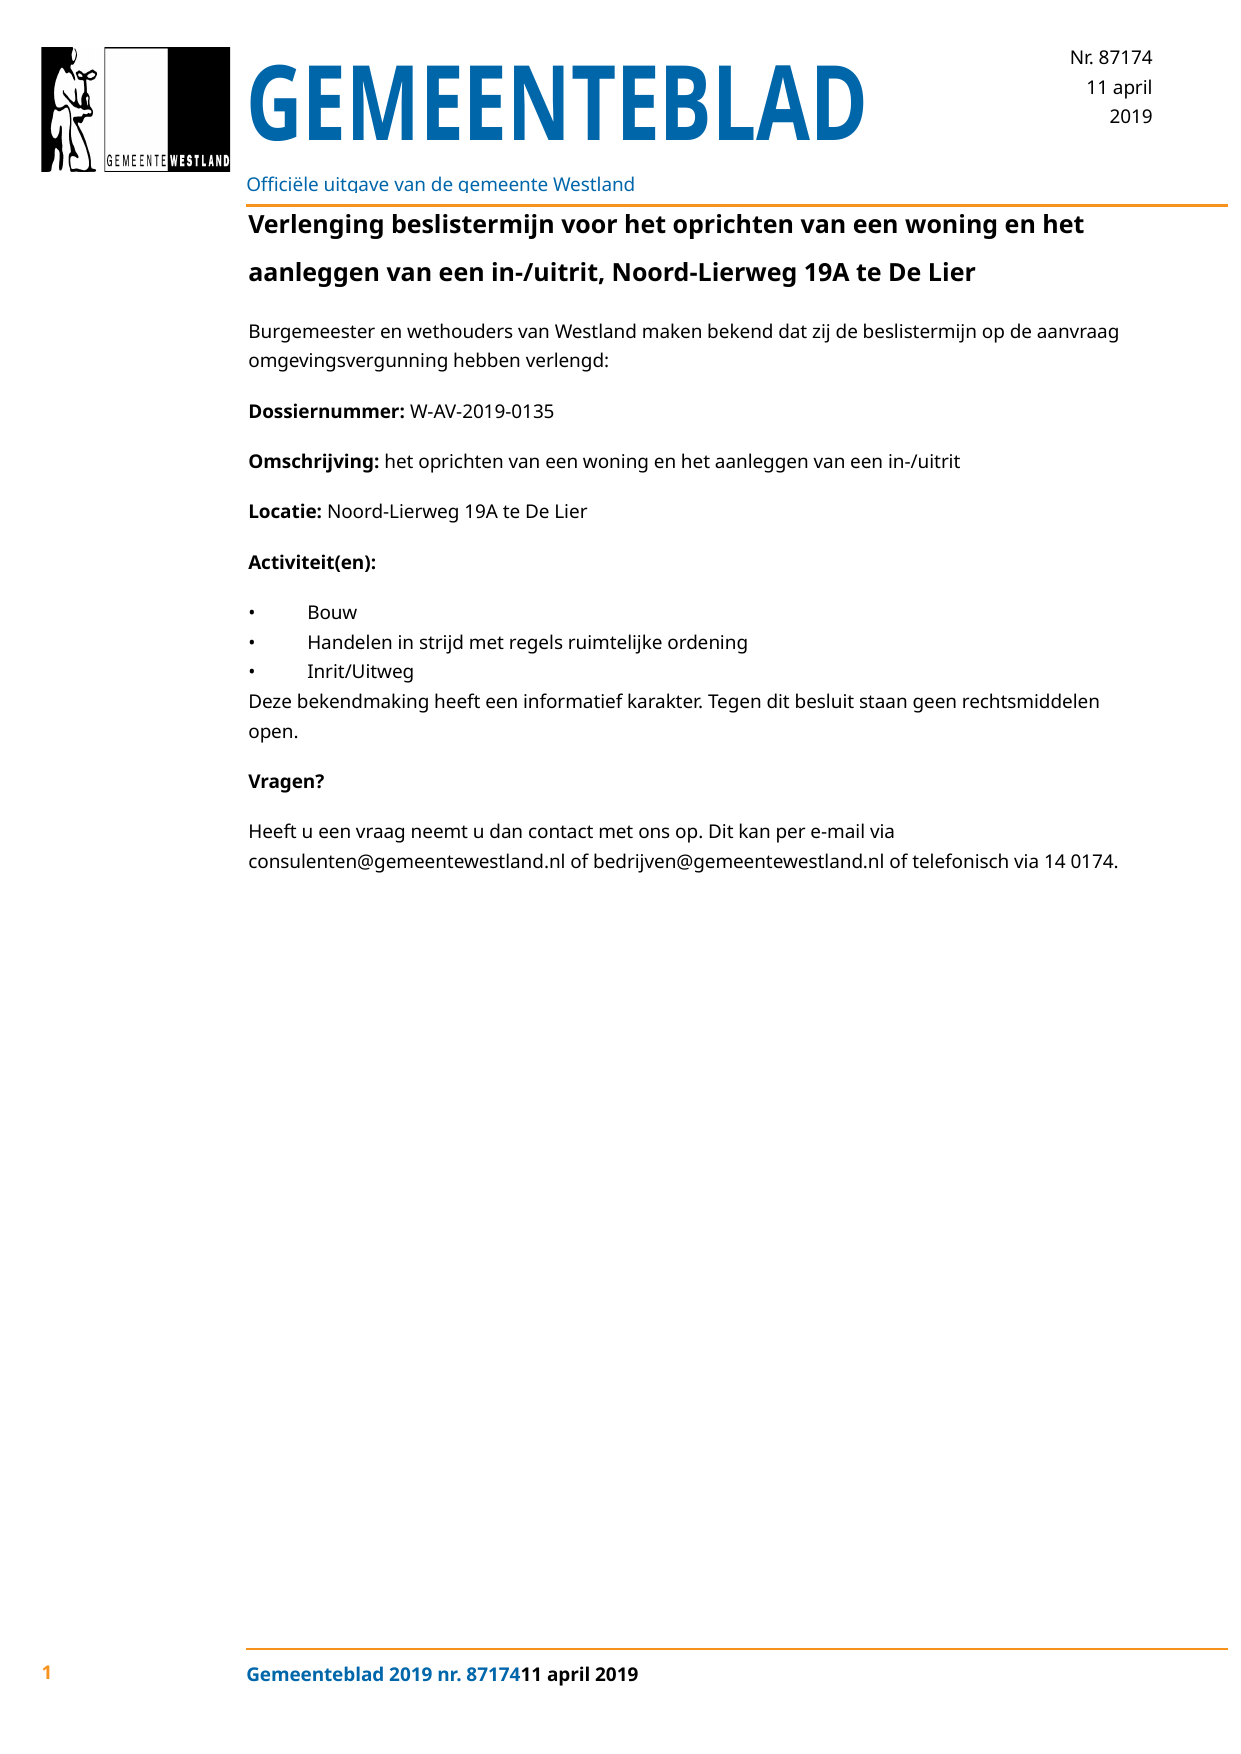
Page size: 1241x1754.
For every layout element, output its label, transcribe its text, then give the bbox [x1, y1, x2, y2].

text Deze bekendmaking heeft een informatief karakter. Tegen dit besluit staan geen rechtsmiddelen open. [248, 688, 1152, 744]
list Inrit/Uitweg [248, 659, 1152, 684]
text Verlenging beslistermijn voor het oprichten van een woning en het aanleggen van een in-/uitrit, Noord-Lierweg 19A te De Lier [248, 207, 1152, 288]
text Dossiernummer: W-AV-2019-0135 [248, 398, 1152, 424]
text Locatie: Noord-Lierweg 19A te De Lier [248, 499, 1152, 524]
text Burgemeester en wethouders van Westland maken bekend dat zij de beslistermijn op de aanvraag omgevingsvergunning hebben verlengd: [248, 318, 1152, 373]
list Bouw [248, 599, 1152, 625]
text Activiteit(en): [248, 549, 1152, 575]
text Omschrijving: het oprichten van een woning en het aanleggen van een in-/uitrit [248, 448, 1152, 474]
text Vragen? [248, 768, 1152, 794]
text Heeft u een vraag neemt u dan contact met ons op. Dit kan per e-mail via consulenten@gemeentewestland.nl of bedrijven@gemeentewestland.nl of telefonisch via 14 0174. [248, 819, 1152, 874]
picture [41, 47, 231, 172]
list Handelen in strijd met regels ruimtelijke ordening [248, 629, 1152, 655]
